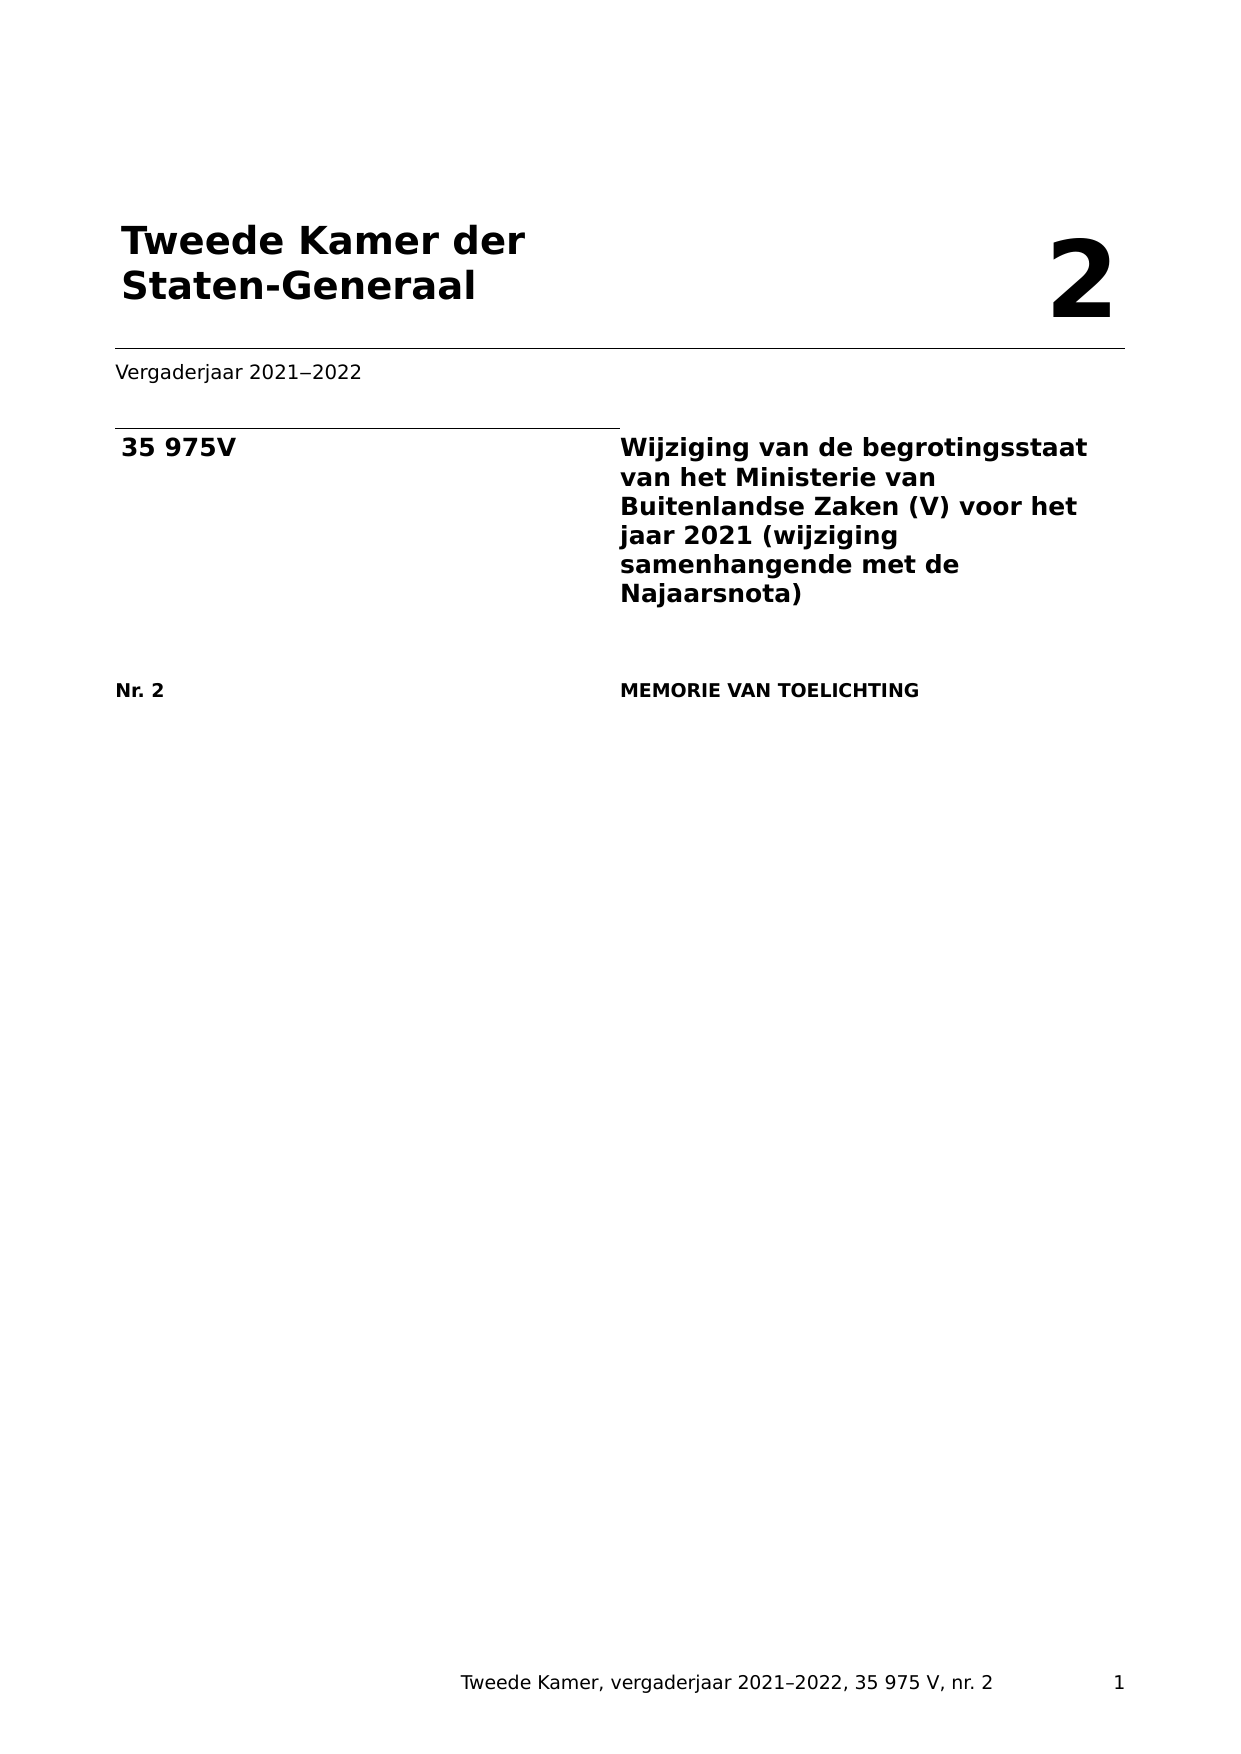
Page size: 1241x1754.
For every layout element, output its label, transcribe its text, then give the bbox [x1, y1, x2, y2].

table_cell Vergaderjaar 2021‒2022 [115, 349, 1125, 384]
table_header 35 975V [115, 429, 620, 614]
table_header 2 [620, 213, 1125, 348]
table_header MEMORIE VAN TOELICHTING [620, 680, 1125, 724]
table_header Wijziging van de begrotingsstaat van het Ministerie van Buitenlandse Zaken (V) voor het jaar 2021 (wijziging samenhangende met de Najaarsnota) [620, 428, 1125, 614]
table_header Nr. 2 [115, 680, 620, 724]
table_header Tweede Kamer der Staten-Generaal [115, 213, 620, 348]
